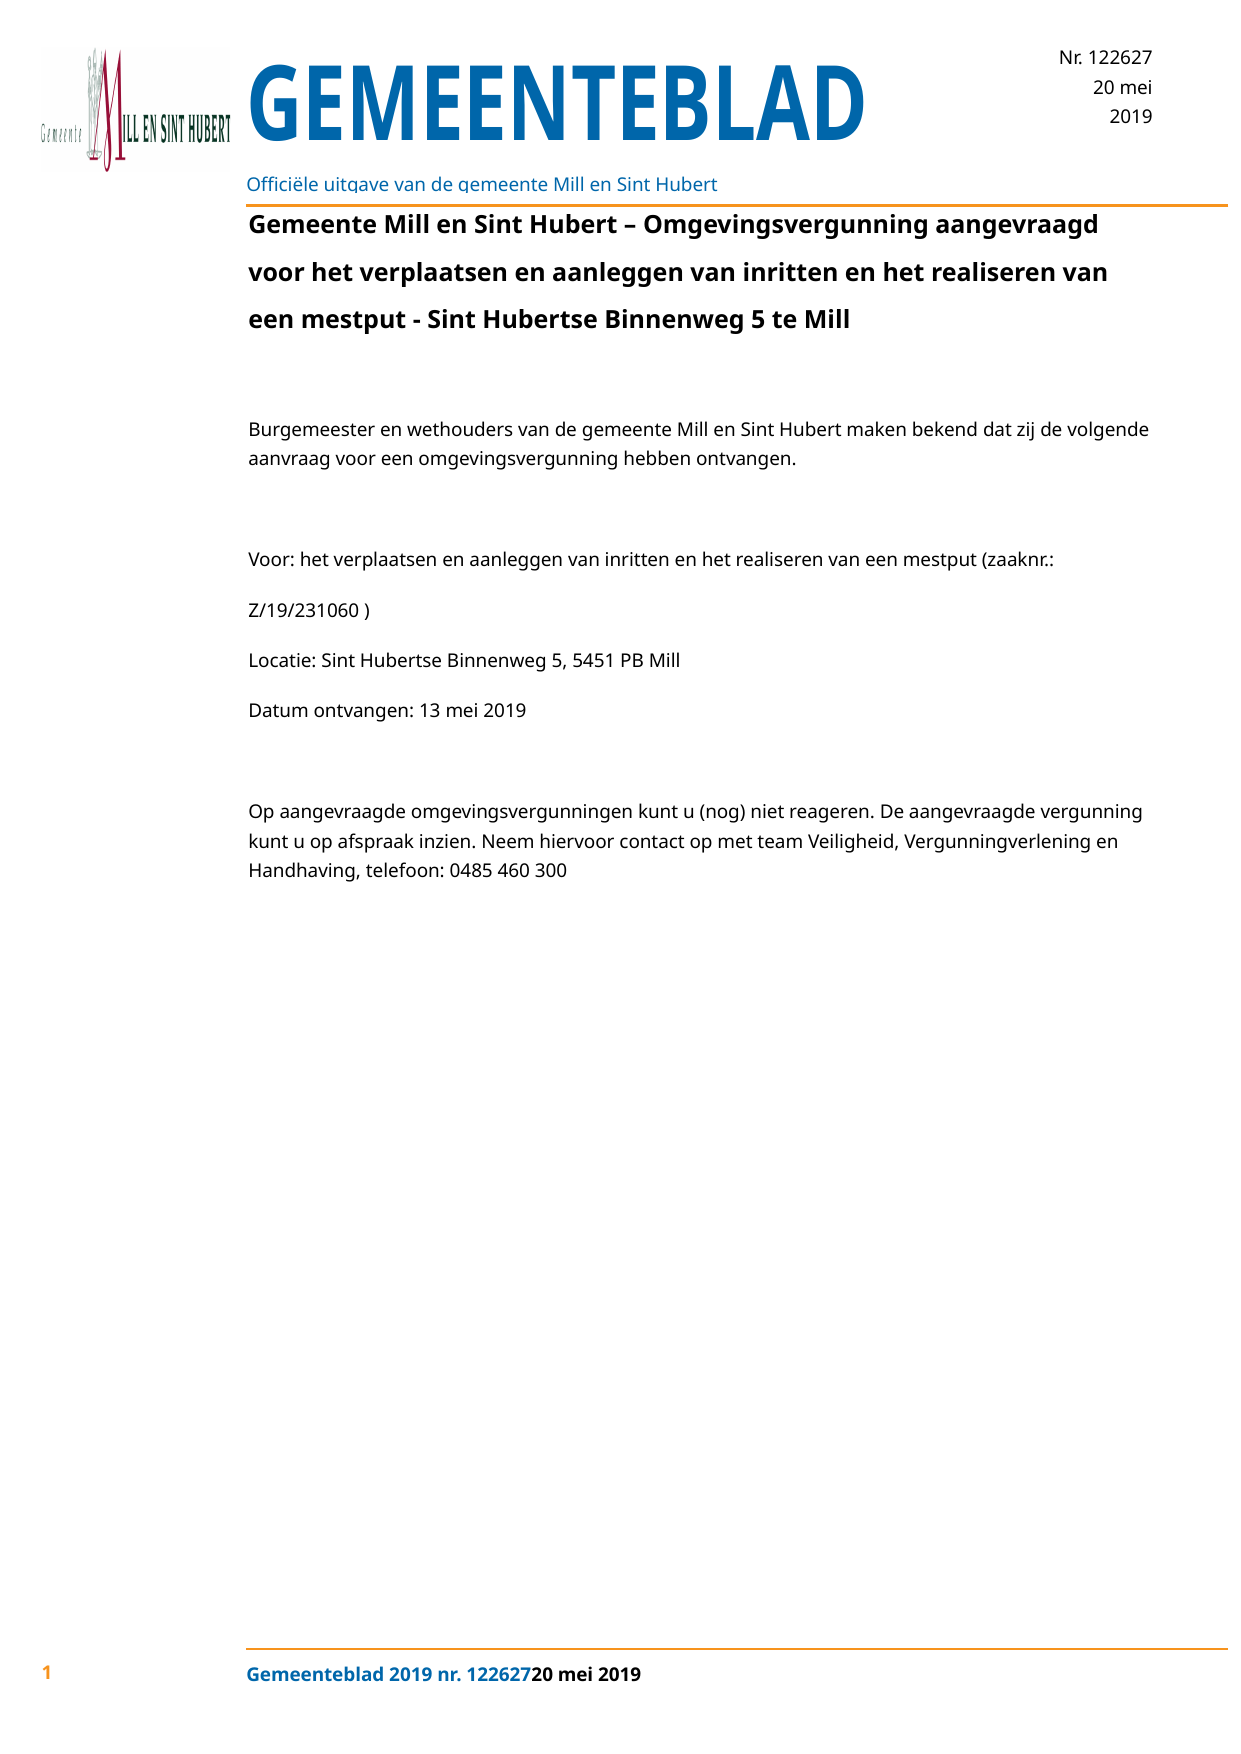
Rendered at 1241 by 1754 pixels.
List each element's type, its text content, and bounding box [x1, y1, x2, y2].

text Burgemeester en wethouders van de gemeente Mill en Sint Hubert maken bekend dat zij de volgende aanvraag voor een omgevingsvergunning hebben ontvangen. [248, 416, 1152, 471]
picture [41, 47, 231, 172]
text Locatie: Sint Hubertse Binnenweg 5, 5451 PB Mill [248, 647, 1152, 673]
text Datum ontvangen: 13 mei 2019 [248, 698, 1152, 723]
text Z/19/231060 ) [248, 597, 1152, 622]
text Voor: het verplaatsen en aanleggen van inritten en het realiseren van een mestput (zaaknr.: [248, 546, 1152, 572]
text Op aangevraagde omgevingsvergunningen kunt u (nog) niet reageren. De aangevraagde vergunning kunt u op afspraak inzien. Neem hiervoor contact op met team Veiligheid, Vergunningverlening en Handhaving, telefoon: 0485 460 300 [248, 798, 1152, 883]
text Gemeente Mill en Sint Hubert – Omgevingsvergunning aangevraagd voor het verplaatsen en aanleggen van inritten en het realiseren van een mestput - Sint Hubertse Binnenweg 5 te Mill [248, 207, 1152, 336]
